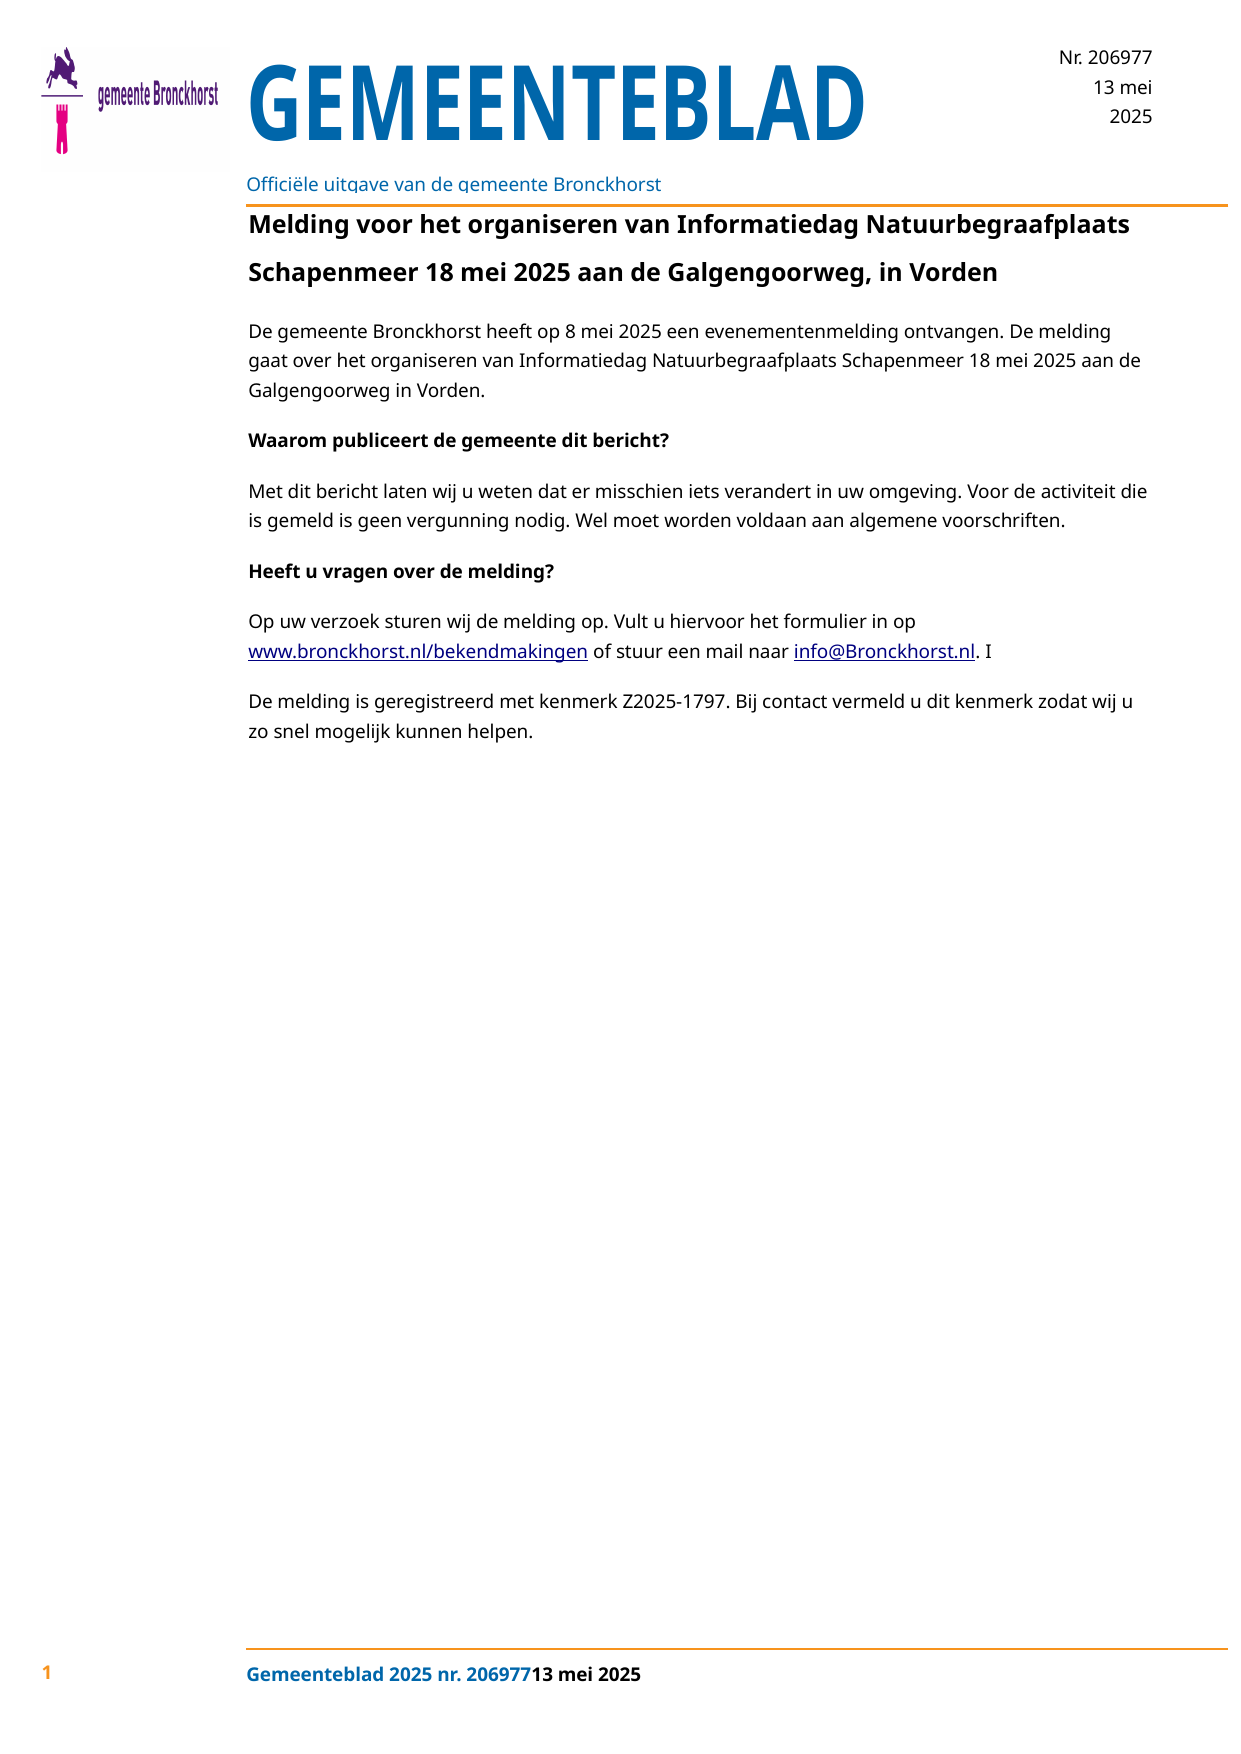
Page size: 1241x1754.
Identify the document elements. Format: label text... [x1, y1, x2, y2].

picture [41, 47, 231, 172]
text Waarom publiceert de gemeente dit bericht? [248, 427, 1152, 453]
text De gemeente Bronckhorst heeft op 8 mei 2025 een evenementenmelding ontvangen. De melding gaat over het organiseren van Informatiedag Natuurbegraafplaats Schapenmeer 18 mei 2025 aan de Galgengoorweg in Vorden. [248, 318, 1152, 403]
text De melding is geregistreerd met kenmerk Z2025-1797. Bij contact vermeld u dit kenmerk zodat wij u zo snel mogelijk kunnen helpen. [248, 688, 1152, 744]
text Op uw verzoek sturen wij de melding op. Vult u hiervoor het formulier in op www.bronckhorst.nl/bekendmakingen of stuur een mail naar info@Bronckhorst.nl. I [248, 608, 1152, 664]
text Met dit bericht laten wij u weten dat er misschien iets verandert in uw omgeving. Voor de activiteit die is gemeld is geen vergunning nodig. Wel moet worden voldaan aan algemene voorschriften. [248, 478, 1152, 533]
text Melding voor het organiseren van Informatiedag Natuurbegraafplaats Schapenmeer 18 mei 2025 aan de Galgengoorweg, in Vorden [248, 207, 1152, 288]
text Heeft u vragen over de melding? [248, 558, 1152, 584]
